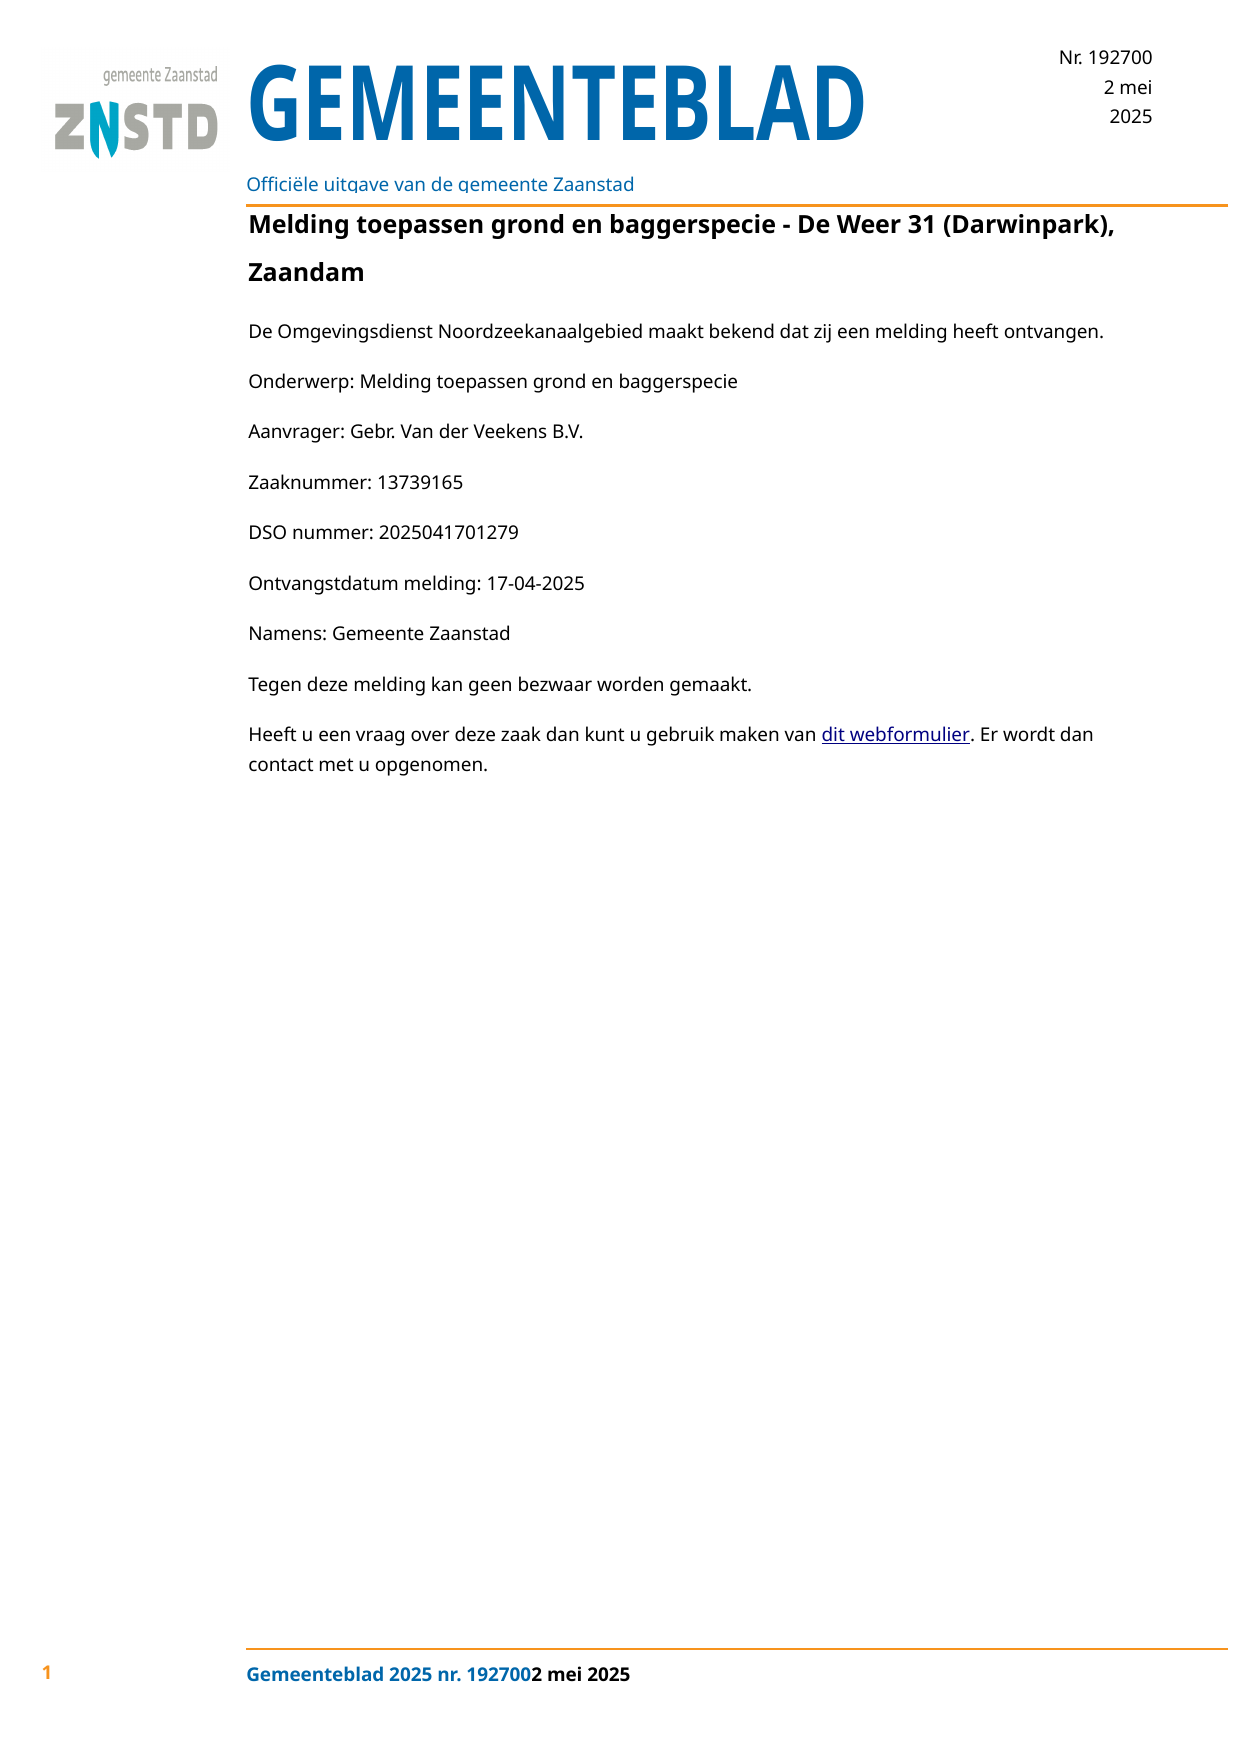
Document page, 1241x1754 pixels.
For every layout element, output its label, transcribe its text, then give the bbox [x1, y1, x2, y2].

text Onderwerp: Melding toepassen grond en baggerspecie [248, 368, 1152, 394]
text Zaaknummer: 13739165 [248, 469, 1152, 495]
text DSO nummer: 2025041701279 [248, 519, 1152, 545]
text Namens: Gemeente Zaanstad [248, 620, 1152, 646]
text Melding toepassen grond en baggerspecie - De Weer 31 (Darwinpark), Zaandam [248, 207, 1152, 288]
text Tegen deze melding kan geen bezwaar worden gemaakt. [248, 671, 1152, 697]
picture [41, 47, 231, 172]
text Aanvrager: Gebr. Van der Veekens B.V. [248, 419, 1152, 444]
text Ontvangstdatum melding: 17-04-2025 [248, 570, 1152, 596]
text Heeft u een vraag over deze zaak dan kunt u gebruik maken van dit webformulier. Er wordt dan contact met u opgenomen. [248, 721, 1152, 777]
text De Omgevingsdienst Noordzeekanaalgebied maakt bekend dat zij een melding heeft ontvangen. [248, 318, 1152, 344]
